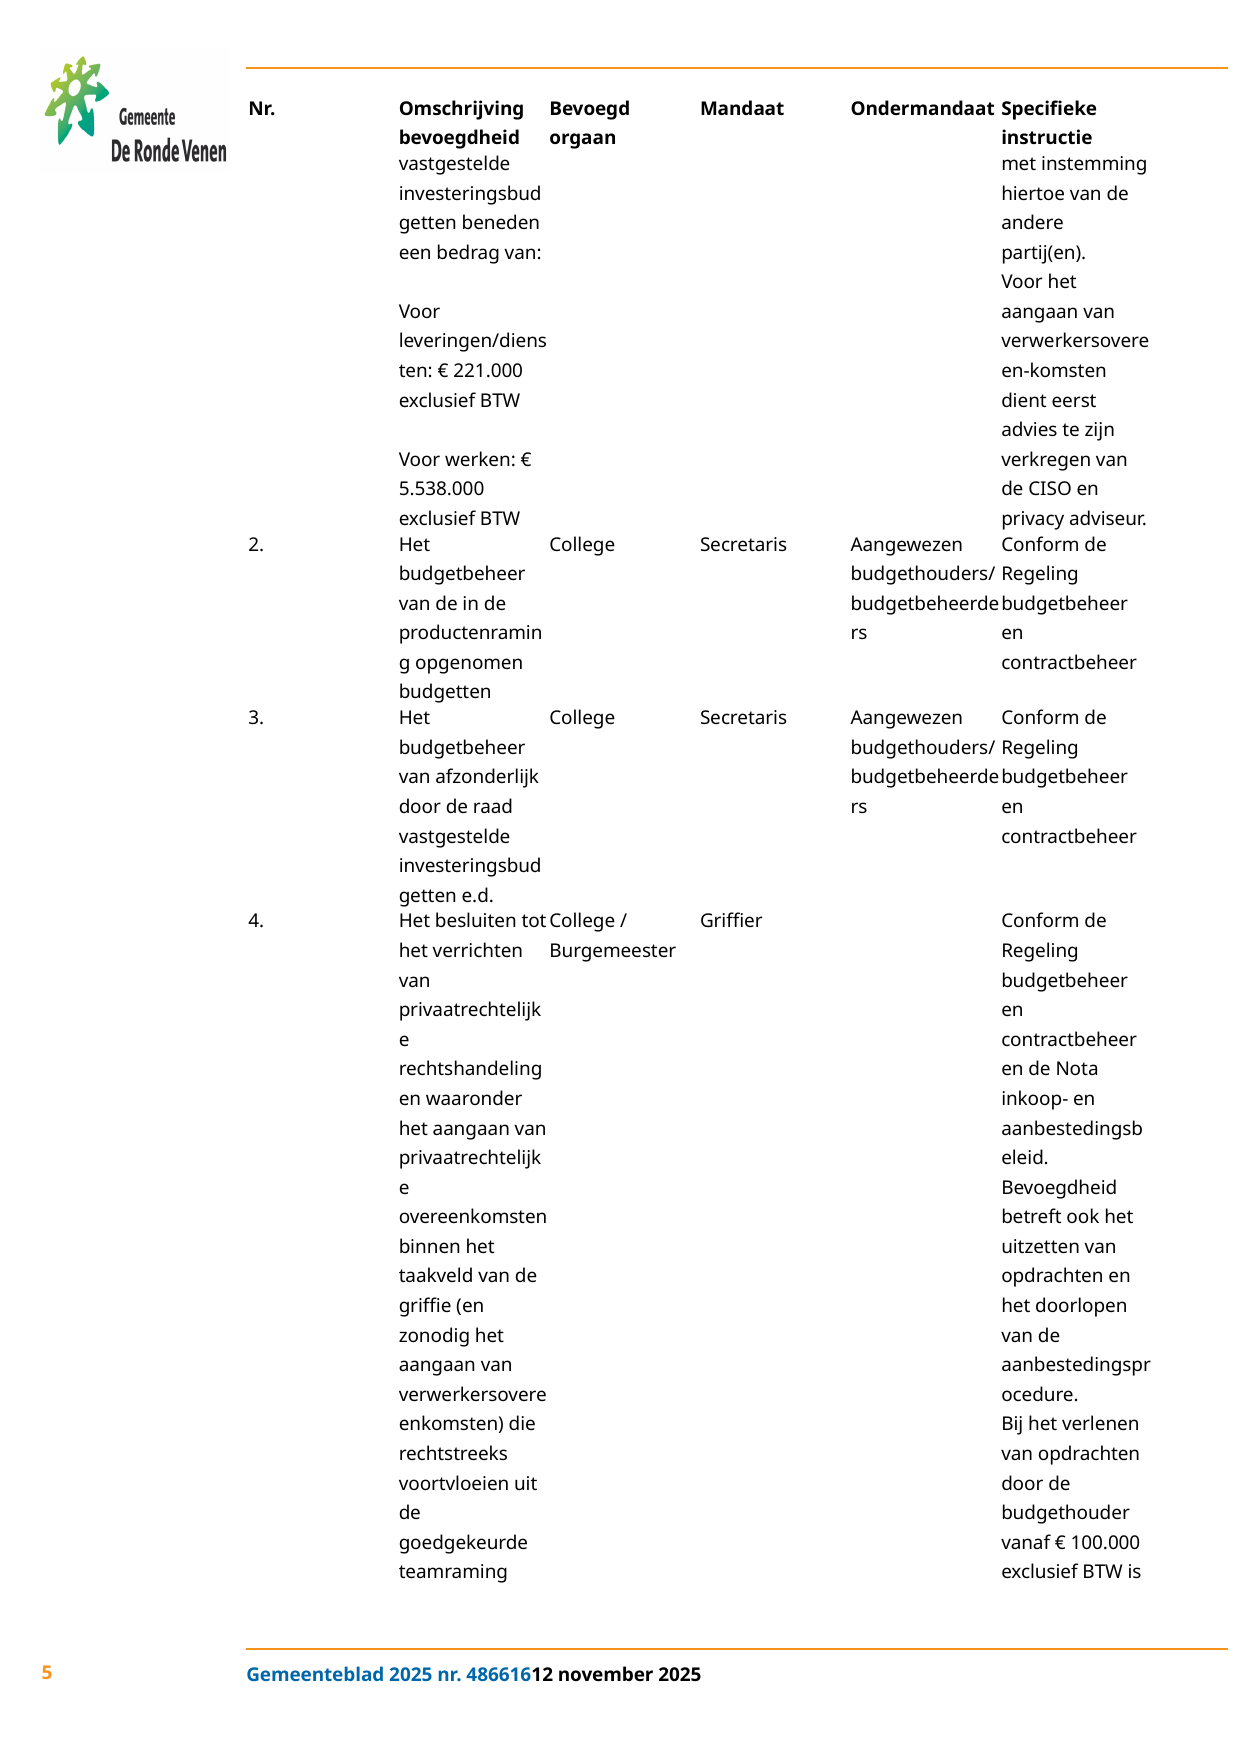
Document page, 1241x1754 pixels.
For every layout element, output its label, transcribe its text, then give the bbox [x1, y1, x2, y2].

table_cell Het budgetbeheer van de in de productenraming opgenomen budgetten [399, 531, 549, 704]
table_cell [549, 150, 700, 531]
picture [41, 47, 231, 172]
table_cell Conform de Regeling budgetbeheer en contractbeheer en de Nota inkoop- en aanbestedingsbeleid. Bevoegdheid betreft ook het uitzetten van opdrachten en het doorlopen van de aanbestedingsprocedure. Bij het verlenen van opdrachten door de budgethouder vanaf € 100.000 exclusief BTW is [1001, 908, 1152, 1584]
table_cell College / Burgemeester [549, 908, 700, 1584]
table_cell Het besluiten tot het verrichten van privaatrechtelijke rechtshandelingen waaronder het aangaan van privaatrechtelijke overeenkomsten binnen het taakveld van de griffie (en zonodig het aangaan van verwerkersovereenkomsten) die rechtstreeks voortvloeien uit de goedgekeurde teamraming [399, 908, 549, 1584]
table_header Bevoegd orgaan [549, 95, 700, 150]
table_cell Conform de Regeling budgetbeheer en contractbeheer [1001, 531, 1152, 704]
table_cell vastgestelde investeringsbudgetten beneden een bedrag van: Voor leveringen/diensten: € 221.000 exclusief BTW Voor werken: € 5.538.000 exclusief BTW [399, 150, 549, 531]
table_header Ondermandaat [850, 95, 1001, 150]
table_header Specifieke instructie [1001, 95, 1152, 150]
table_header Mandaat [700, 95, 850, 150]
table_header Omschrijving bevoegdheid [399, 95, 549, 150]
table_cell 3. [248, 705, 398, 908]
table_cell Het budgetbeheer van afzonderlijk door de raad vastgestelde investeringsbudgetten e.d. [399, 705, 549, 908]
table_cell Secretaris [700, 531, 850, 704]
table_cell [248, 150, 398, 531]
table_cell Griffier [700, 908, 850, 1584]
table_cell 4. [248, 908, 398, 1584]
table_cell College [549, 531, 700, 704]
table_cell College [549, 705, 700, 908]
table_cell [850, 908, 1001, 1584]
table_cell [700, 150, 850, 531]
table_cell 2. [248, 531, 398, 704]
table_cell [850, 150, 1001, 531]
table_cell Secretaris [700, 705, 850, 908]
table_cell met instemming hiertoe van de andere partij(en). Voor het aangaan van verwerkersovereen-komsten dient eerst advies te zijn verkregen van de CISO en privacy adviseur. [1001, 150, 1152, 531]
table_header Nr. [248, 95, 398, 150]
table_cell Conform de Regeling budgetbeheer en contractbeheer [1001, 705, 1152, 908]
table_cell Aangewezen budgethouders/ budgetbeheerders [850, 531, 1001, 704]
table_cell Aangewezen budgethouders/ budgetbeheerders [850, 705, 1001, 908]
